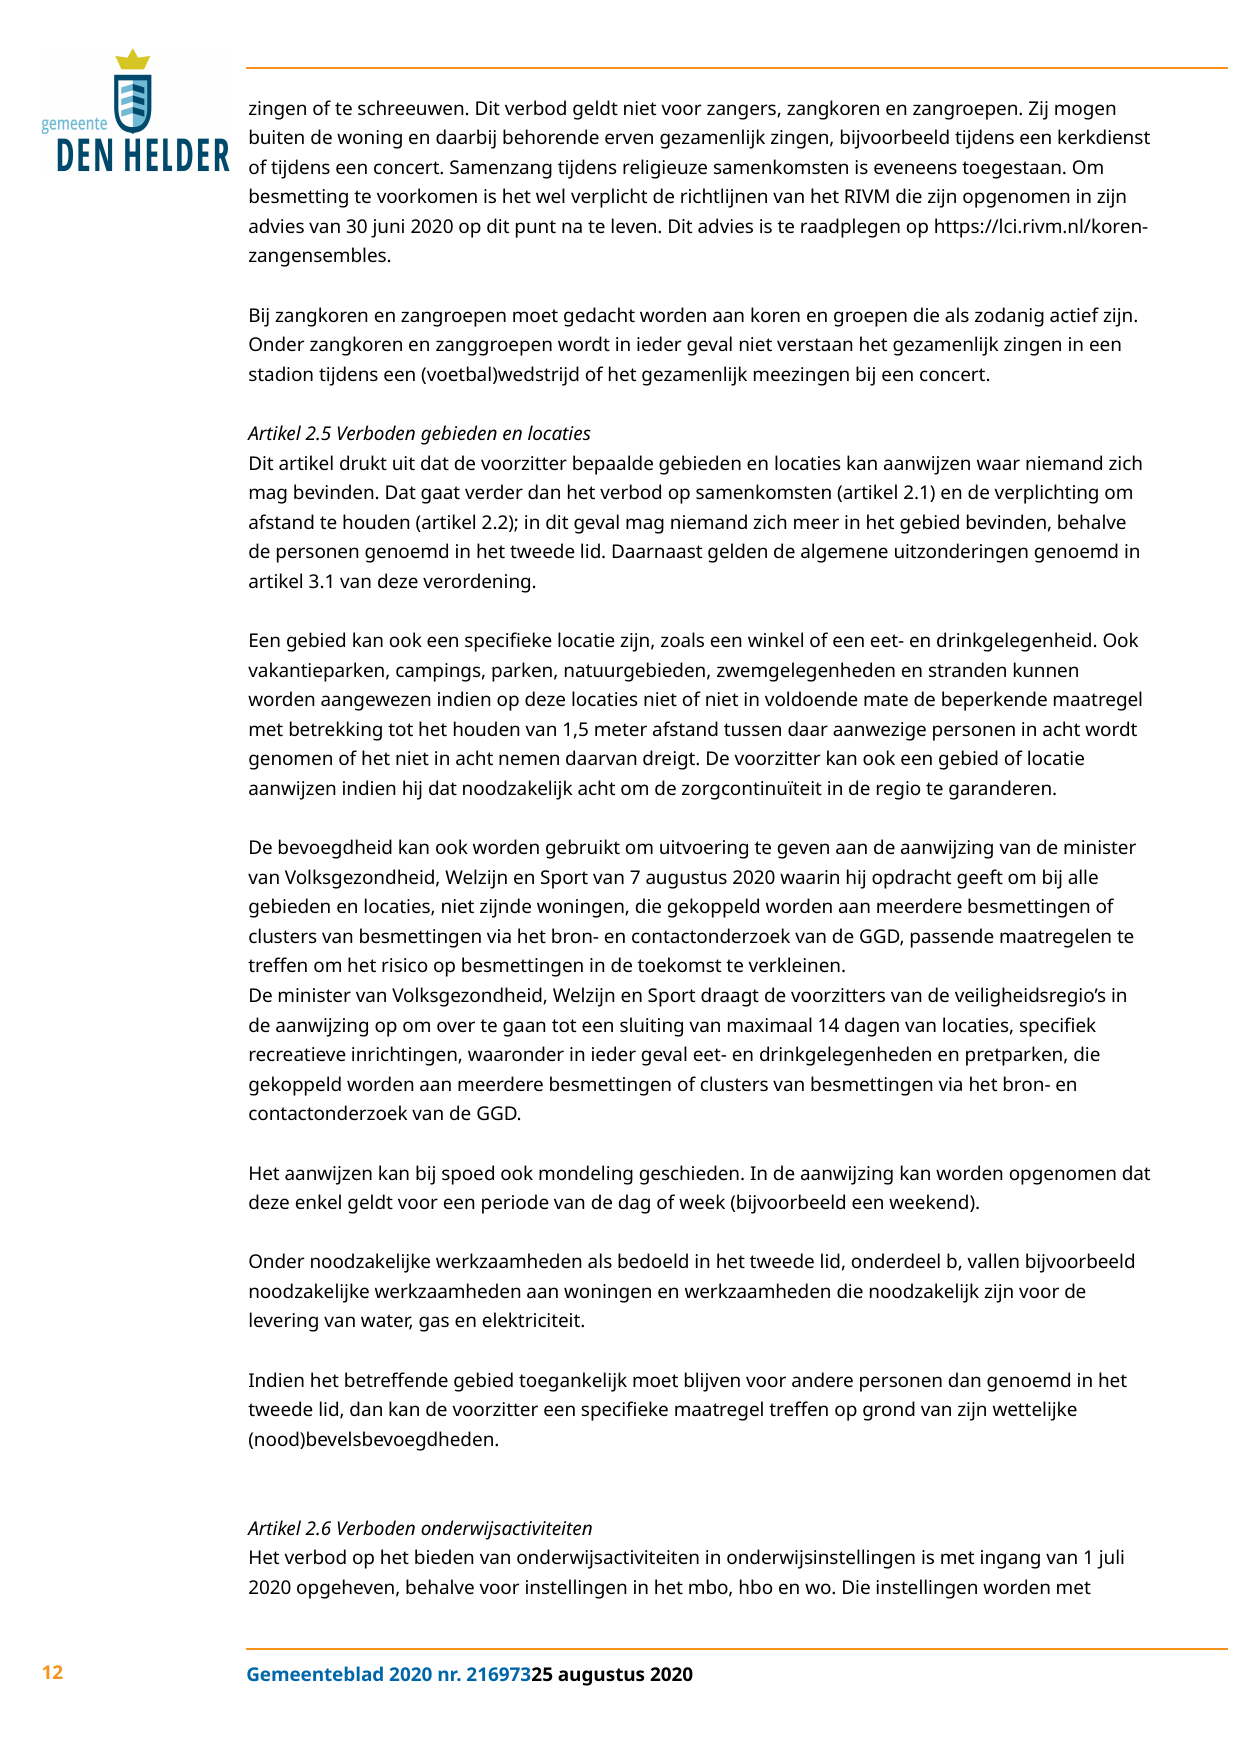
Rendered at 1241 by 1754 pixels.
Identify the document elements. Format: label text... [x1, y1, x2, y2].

picture [63, 144, 68, 165]
picture [182, 144, 187, 165]
text Het aanwijzen kan bij spoed ook mondeling geschieden. In de aanwijzing kan worden opgenomen dat deze enkel geldt voor een periode van de dag of week (bijvoorbeeld een weekend). [248, 1160, 1152, 1215]
text Artikel 2.6 Verboden onderwijsactiviteiten [248, 1515, 1152, 1541]
text Bij zangkoren en zangroepen moet gedacht worden aan koren en groepen die als zodanig actief zijn. Onder zangkoren en zanggroepen wordt in ieder geval niet verstaan het gezamenlijk zingen in een stadion tijdens een (voetbal)wedstrijd of het gezamenlijk meezingen bij een concert. [248, 302, 1152, 387]
picture [100, 154, 106, 172]
text De bevoegdheid kan ook worden gebruikt om uitvoering te geven aan de aanwijzing van de minister van Volksgezondheid, Welzijn en Sport van 7 augustus 2020 waarin hij opdracht geeft om bij alle gebieden en locaties, niet zijnde woningen, die gekoppeld worden aan meerdere besmettingen of clusters van besmettingen via het bron- en contactonderzoek van de GGD, passende maatregelen te treffen om het risico op besmettingen in de toekomst te verkleinen. [248, 834, 1152, 978]
picture [220, 160, 224, 172]
picture [130, 157, 135, 172]
text Onder noodzakelijke werkzaamheden als bedoeld in het tweede lid, onderdeel b, vallen bijvoorbeeld noodzakelijke werkzaamheden aan woningen en werkzaamheden die noodzakelijk zijn voor de levering van water, gas en elektriciteit. [248, 1248, 1152, 1333]
text Een gebied kan ook een specifieke locatie zijn, zoals een winkel of een eet- en drinkgelegenheid. Ook vakantieparken, campings, parken, natuurgebieden, zwemgelegenheden en stranden kunnen worden aangewezen indien op deze locaties niet of niet in voldoende mate de beperkende maatregel met betrekking tot het houden van 1,5 meter afstand tussen daar aanwezige personen in acht wordt genomen of het niet in acht nemen daarvan dreigt. De voorzitter kan ook een gebied of locatie aanwijzen indien hij dat noodzakelijk acht om de zorgcontinuïteit in de regio te garanderen. [248, 627, 1152, 801]
text Indien het betreffende gebied toegankelijk moet blijven voor andere personen dan genoemd in het tweede lid, dan kan de voorzitter een specifieke maatregel treffen op grond van zijn wettelijke (nood)bevelsbevoegdheden. [248, 1367, 1152, 1452]
text De minister van Volksgezondheid, Welzijn en Sport draagt de voorzitters van de veiligheidsregio’s in de aanwijzing op om over te gaan tot een sluiting van maximaal 14 dagen van locaties, specifiek recreatieve inrichtingen, waaronder in ieder geval eet- en drinkgelegenheden en pretparken, die gekoppeld worden aan meerdere besmettingen of clusters van besmettingen via het bron- en contactonderzoek van de GGD. [248, 982, 1152, 1126]
picture [41, 47, 231, 172]
text Artikel 2.5 Verboden gebieden en locaties [248, 420, 1152, 446]
text zingen of te schreeuwen. Dit verbod geldt niet voor zangers, zangkoren en zangroepen. Zij mogen buiten de woning en daarbij behorende erven gezamenlijk zingen, bijvoorbeeld tijdens een kerkdienst of tijdens een concert. Samenzang tijdens religieuze samenkomsten is eveneens toegestaan. Om besmetting te voorkomen is het wel verplicht de richtlijnen van het RIVM die zijn opgenomen in zijn advies van 30 juni 2020 op dit punt na te leven. Dit advies is te raadplegen op https://lci.rivm.nl/koren-zangensembles. [248, 95, 1152, 268]
text Het verbod op het bieden van onderwijsactiviteiten in onderwijsinstellingen is met ingang van 1 juli 2020 opgeheven, behalve voor instellingen in het mbo, hbo en wo. Die instellingen worden met [248, 1544, 1152, 1600]
text Dit artikel drukt uit dat de voorzitter bepaalde gebieden en locaties kan aanwijzen waar niemand zich mag bevinden. Dat gaat verder dan het verbod op samenkomsten (artikel 2.1) en de verplichting om afstand te houden (artikel 2.2); in dit geval mag niemand zich meer in het gebied bevinden, behalve de personen genoemd in het tweede lid. Daarnaast gelden de algemene uitzonderingen genoemd in artikel 3.1 van deze verordening. [248, 450, 1152, 594]
